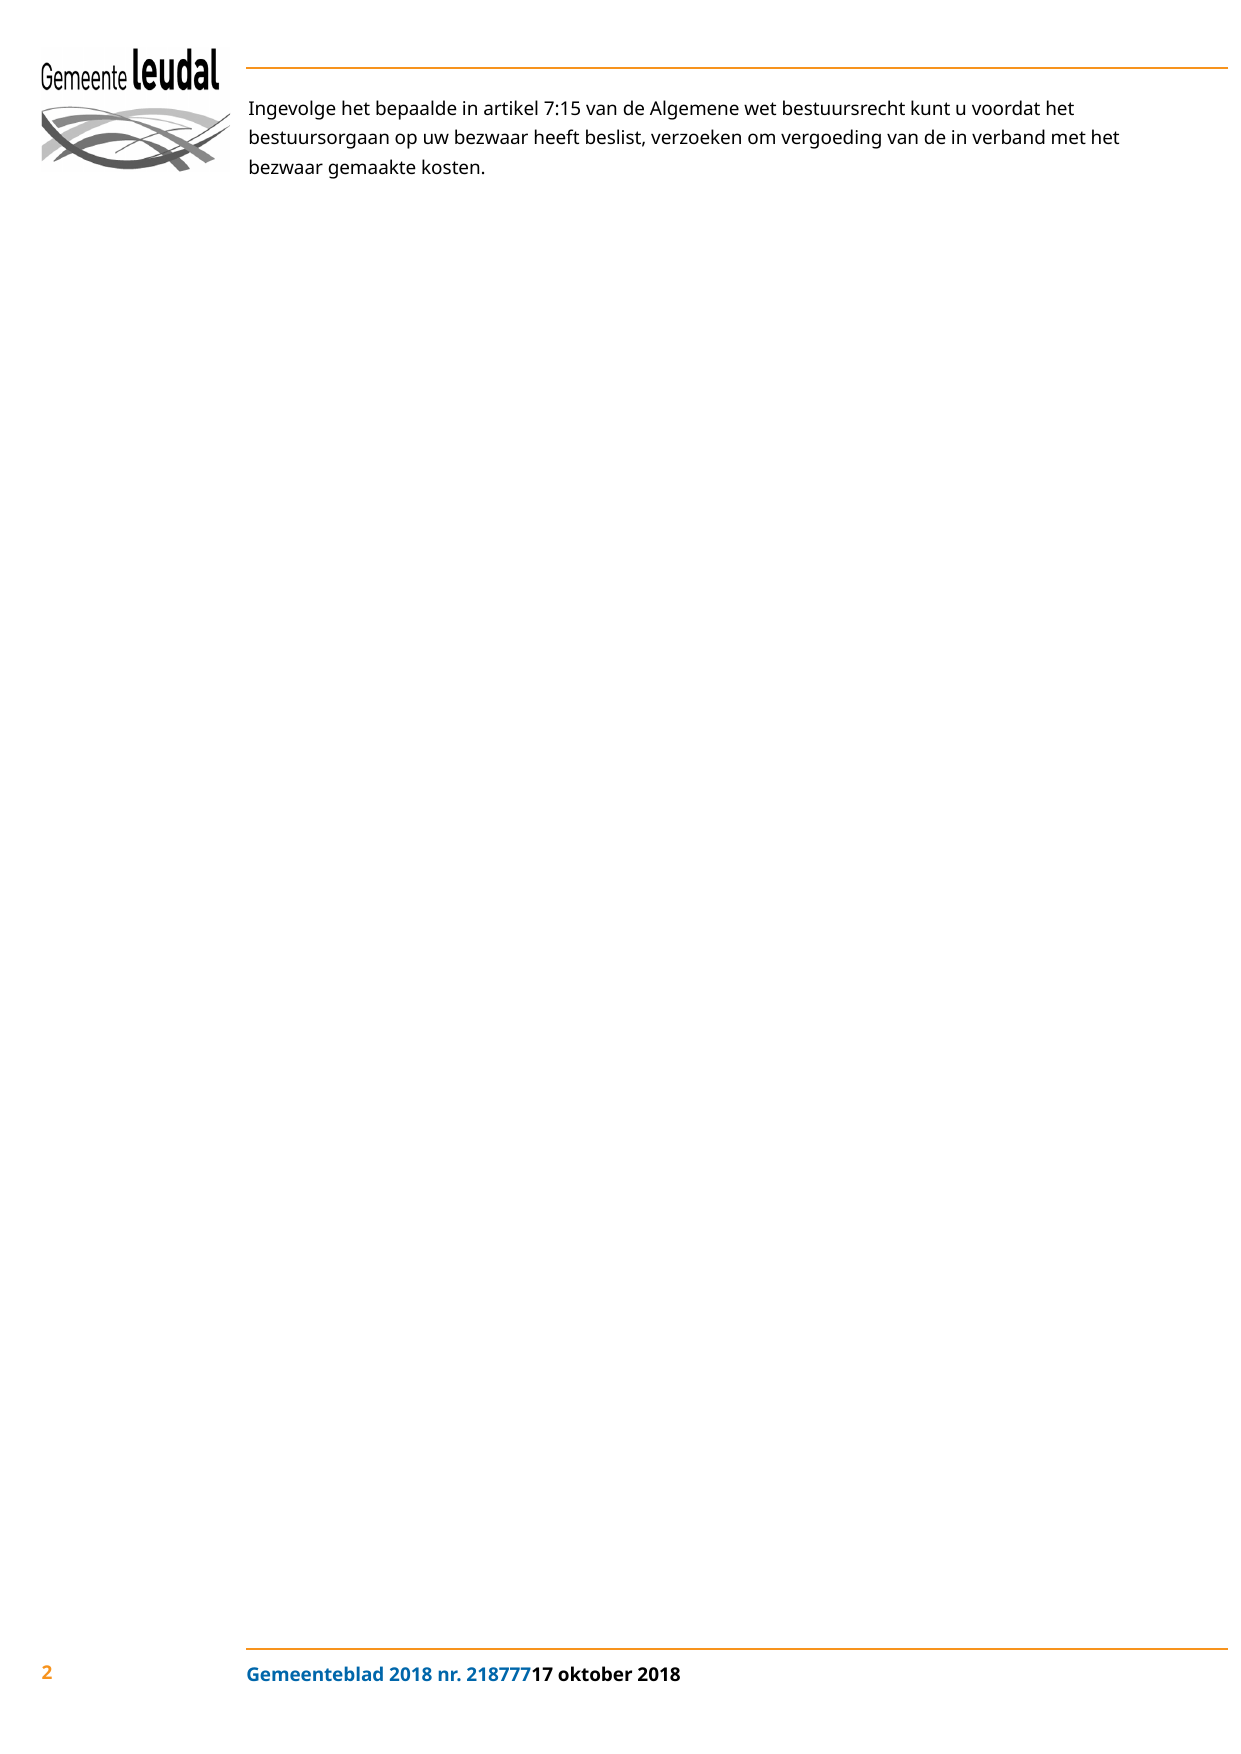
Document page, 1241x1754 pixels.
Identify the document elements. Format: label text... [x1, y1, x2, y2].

picture [41, 47, 231, 172]
text Ingevolge het bepaalde in artikel 7:15 van de Algemene wet bestuursrecht kunt u voordat het bestuursorgaan op uw bezwaar heeft beslist, verzoeken om vergoeding van de in verband met het bezwaar gemaakte kosten. [248, 95, 1152, 180]
